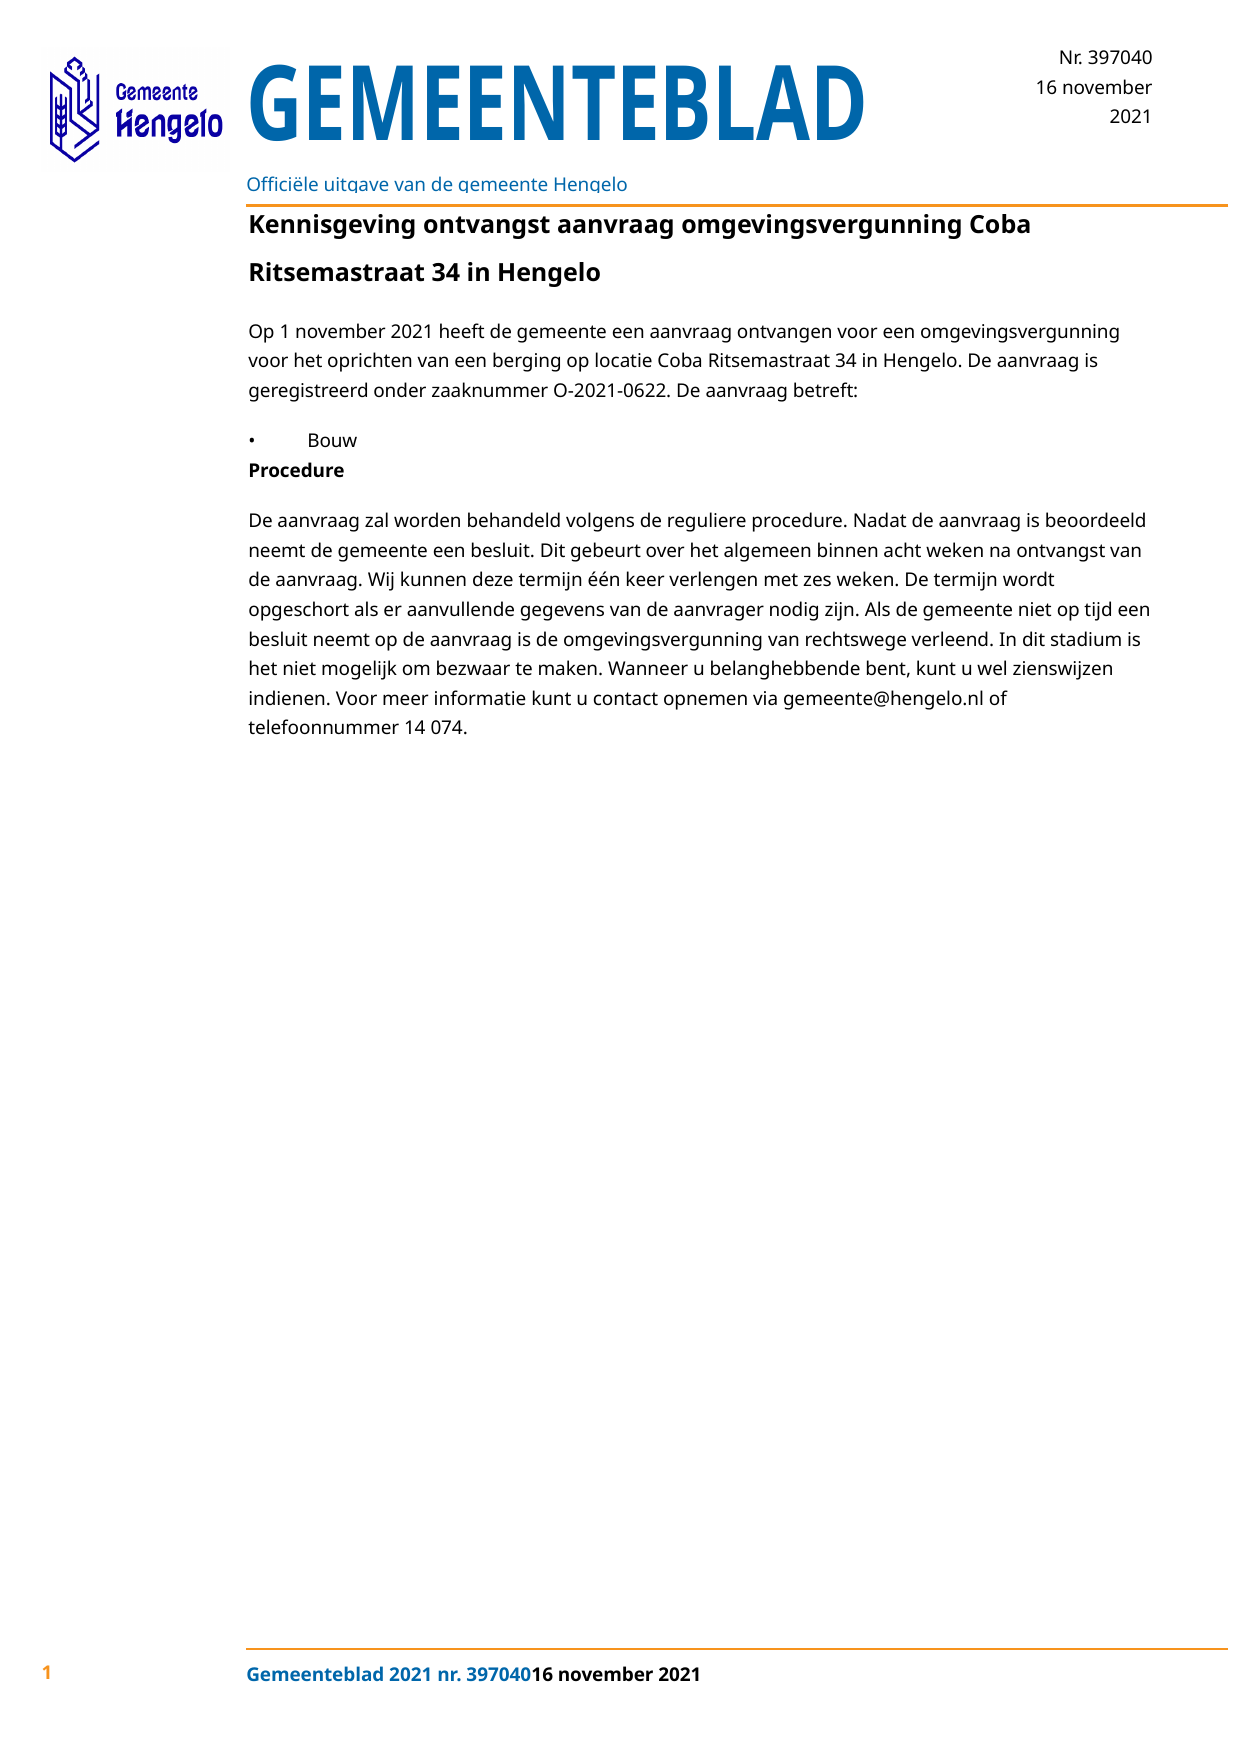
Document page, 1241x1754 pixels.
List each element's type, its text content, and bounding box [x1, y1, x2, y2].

text De aanvraag zal worden behandeld volgens de reguliere procedure. Nadat de aanvraag is beoordeeld neemt de gemeente een besluit. Dit gebeurt over het algemeen binnen acht weken na ontvangst van de aanvraag. Wij kunnen deze termijn één keer verlengen met zes weken. De termijn wordt opgeschort als er aanvullende gegevens van de aanvrager nodig zijn. Als de gemeente niet op tijd een besluit neemt op de aanvraag is de omgevingsvergunning van rechtswege verleend. In dit stadium is het niet mogelijk om bezwaar te maken. Wanneer u belanghebbende bent, kunt u wel zienswijzen indienen. Voor meer informatie kunt u contact opnemen via gemeente@hengelo.nl of telefoonnummer 14 074. [248, 507, 1152, 740]
list Bouw [248, 427, 1152, 453]
text Op 1 november 2021 heeft de gemeente een aanvraag ontvangen voor een omgevingsvergunning voor het oprichten van een berging op locatie Coba Ritsemastraat 34 in Hengelo. De aanvraag is geregistreerd onder zaaknummer O-2021-0622. De aanvraag betreft: [248, 318, 1152, 403]
picture [41, 47, 231, 172]
text Procedure [248, 457, 1152, 483]
text Kennisgeving ontvangst aanvraag omgevingsvergunning Coba Ritsemastraat 34 in Hengelo [248, 207, 1152, 288]
